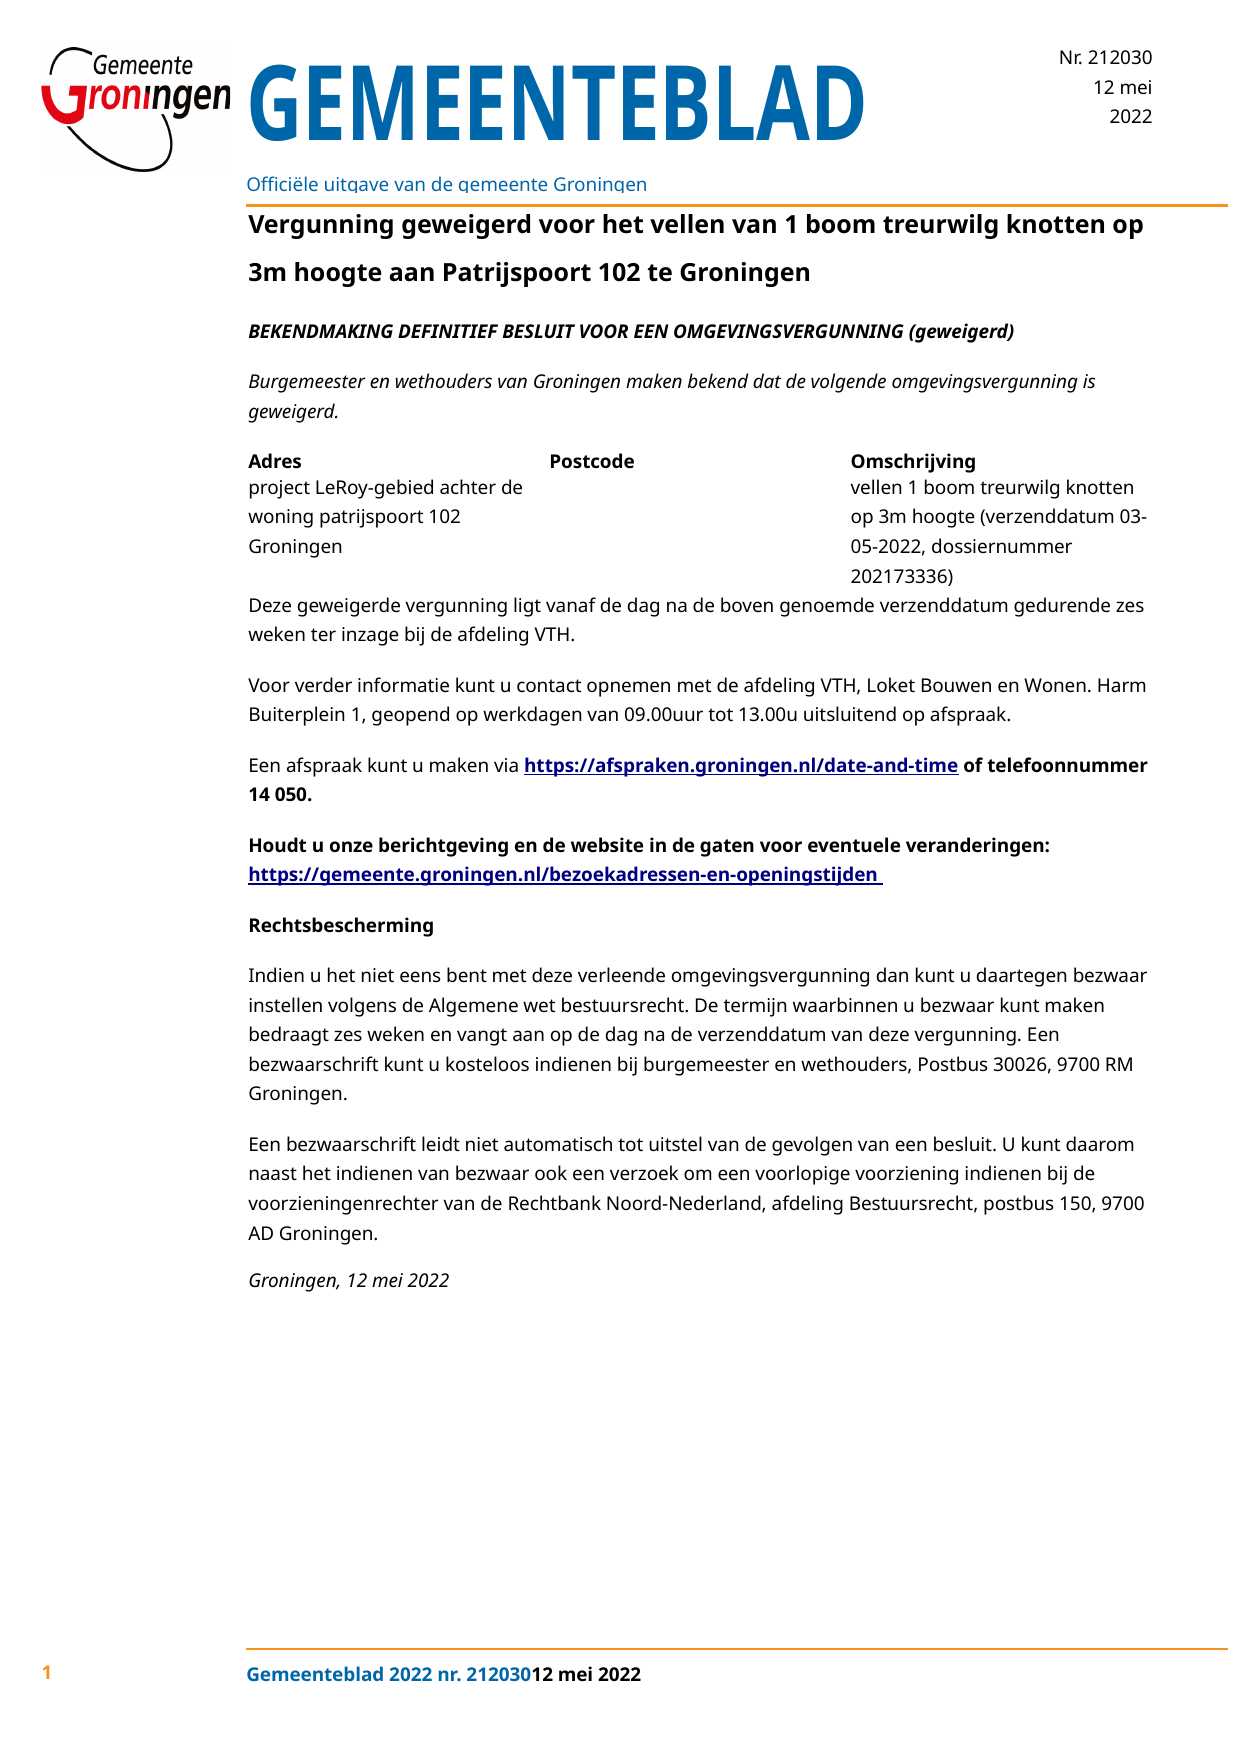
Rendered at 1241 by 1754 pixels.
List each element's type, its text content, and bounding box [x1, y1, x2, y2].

text Groningen, 12 mei 2022 [248, 1268, 1152, 1293]
text Een afspraak kunt u maken via https://afspraken.groningen.nl/date-and-time of telefoonnummer 14 050. [248, 752, 1152, 807]
text Indien u het niet eens bent met deze verleende omgevingsvergunning dan kunt u daartegen bezwaar instellen volgens de Algemene wet bestuursrecht. De termijn waarbinnen u bezwaar kunt maken bedraagt zes weken en vangt aan op de dag na de verzenddatum van deze vergunning. Een bezwaarschrift kunt u kosteloos indienen bij burgemeester en wethouders, Postbus 30026, 9700 RM Groningen. [248, 962, 1152, 1106]
text Rechtsbescherming [248, 912, 1152, 938]
picture [41, 47, 231, 172]
table_cell [549, 474, 850, 589]
table_header Omschrijving [850, 449, 1152, 474]
table_header Postcode [549, 449, 850, 474]
text Deze geweigerde vergunning ligt vanaf de dag na de boven genoemde verzenddatum gedurende zes weken ter inzage bij de afdeling VTH. [248, 592, 1152, 647]
text Een bezwaarschrift leidt niet automatisch tot uitstel van de gevolgen van een besluit. U kunt daarom naast het indienen van bezwaar ook een verzoek om een voorlopige voorziening indienen bij de voorzieningenrechter van de Rechtbank Noord-Nederland, afdeling Bestuursrecht, postbus 150, 9700 AD Groningen. [248, 1131, 1152, 1246]
text Vergunning geweigerd voor het vellen van 1 boom treurwilg knotten op 3m hoogte aan Patrijspoort 102 te Groningen [248, 207, 1152, 288]
table_cell project LeRoy-gebied achter de woning patrijspoort 102 Groningen [248, 474, 549, 589]
table_cell vellen 1 boom treurwilg knotten op 3m hoogte (verzenddatum 03-05-2022, dossiernummer 202173336) [850, 474, 1152, 589]
text BEKENDMAKING DEFINITIEF BESLUIT VOOR EEN OMGEVINGSVERGUNNING (geweigerd) [248, 318, 1152, 344]
text Burgemeester en wethouders van Groningen maken bekend dat de volgende omgevingsvergunning is geweigerd. [248, 368, 1152, 424]
text Voor verder informatie kunt u contact opnemen met de afdeling VTH, Loket Bouwen en Wonen. Harm Buiterplein 1, geopend op werkdagen van 09.00uur tot 13.00u uitsluitend op afspraak. [248, 672, 1152, 727]
table_header Adres [248, 449, 549, 474]
text Houdt u onze berichtgeving en de website in de gaten voor eventuele veranderingen: https://gemeente.groningen.nl/bezoekadressen-en-openingstijden [248, 832, 1152, 887]
